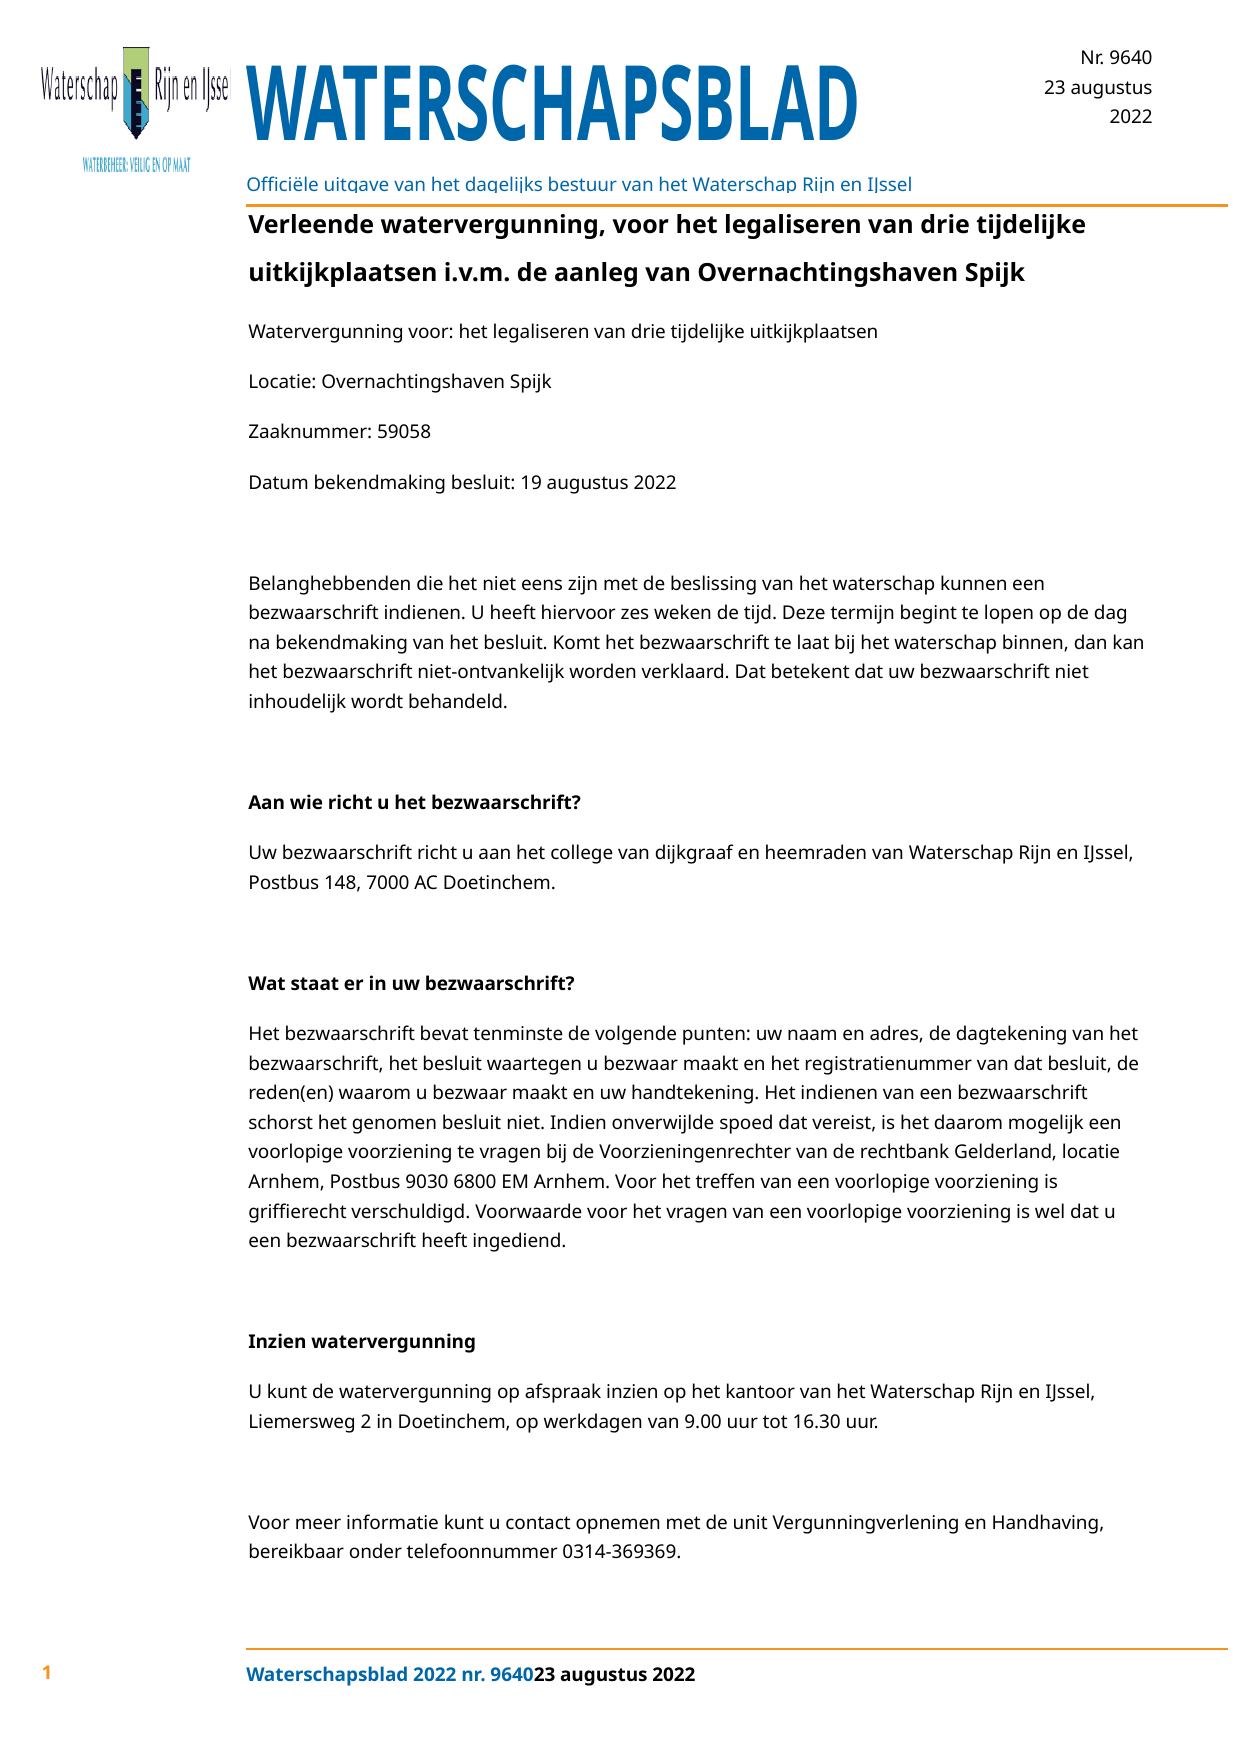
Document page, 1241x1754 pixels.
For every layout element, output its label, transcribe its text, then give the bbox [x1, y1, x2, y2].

picture [41, 47, 231, 172]
text Belanghebbenden die het niet eens zijn met de beslissing van het waterschap kunnen een bezwaarschrift indienen. U heeft hiervoor zes weken de tijd. Deze termijn begint te lopen op de dag na bekendmaking van het besluit. Komt het bezwaarschrift te laat bij het waterschap binnen, dan kan het bezwaarschrift niet-ontvankelijk worden verklaard. Dat betekent dat uw bezwaarschrift niet inhoudelijk wordt behandeld. [248, 570, 1152, 714]
text Inzien watervergunning [248, 1328, 1152, 1354]
text Uw bezwaarschrift richt u aan het college van dijkgraaf en heemraden van Waterschap Rijn en IJssel, Postbus 148, 7000 AC Doetinchem. [248, 839, 1152, 895]
text Aan wie richt u het bezwaarschrift? [248, 789, 1152, 815]
text Verleende watervergunning, voor het legaliseren van drie tijdelijke uitkijkplaatsen i.v.m. de aanleg van Overnachtingshaven Spijk [248, 207, 1152, 288]
text Zaaknummer: 59058 [248, 419, 1152, 444]
text Watervergunning voor: het legaliseren van drie tijdelijke uitkijkplaatsen [248, 318, 1152, 344]
text Voor meer informatie kunt u contact opnemen met de unit Vergunningverlening en Handhaving, bereikbaar onder telefoonnummer 0314-369369. [248, 1509, 1152, 1564]
text U kunt de watervergunning op afspraak inzien op het kantoor van het Waterschap Rijn en IJssel, Liemersweg 2 in Doetinchem, op werkdagen van 9.00 uur tot 16.30 uur. [248, 1379, 1152, 1434]
text Datum bekendmaking besluit: 19 augustus 2022 [248, 469, 1152, 495]
text Het bezwaarschrift bevat tenminste de volgende punten: uw naam en adres, de dagtekening van het bezwaarschrift, het besluit waartegen u bezwaar maakt en het registratienummer van dat besluit, de reden(en) waarom u bezwaar maakt en uw handtekening. Het indienen van een bezwaarschrift schorst het genomen besluit niet. Indien onverwijlde spoed dat vereist, is het daarom mogelijk een voorlopige voorziening te vragen bij de Voorzieningenrechter van de rechtbank Gelderland, locatie Arnhem, Postbus 9030 6800 EM Arnhem. Voor het treffen van een voorlopige voorziening is griffierecht verschuldigd. Voorwaarde voor het vragen van een voorlopige voorziening is wel dat u een bezwaarschrift heeft ingediend. [248, 1020, 1152, 1253]
text Locatie: Overnachtingshaven Spijk [248, 368, 1152, 394]
text Wat staat er in uw bezwaarschrift? [248, 970, 1152, 996]
